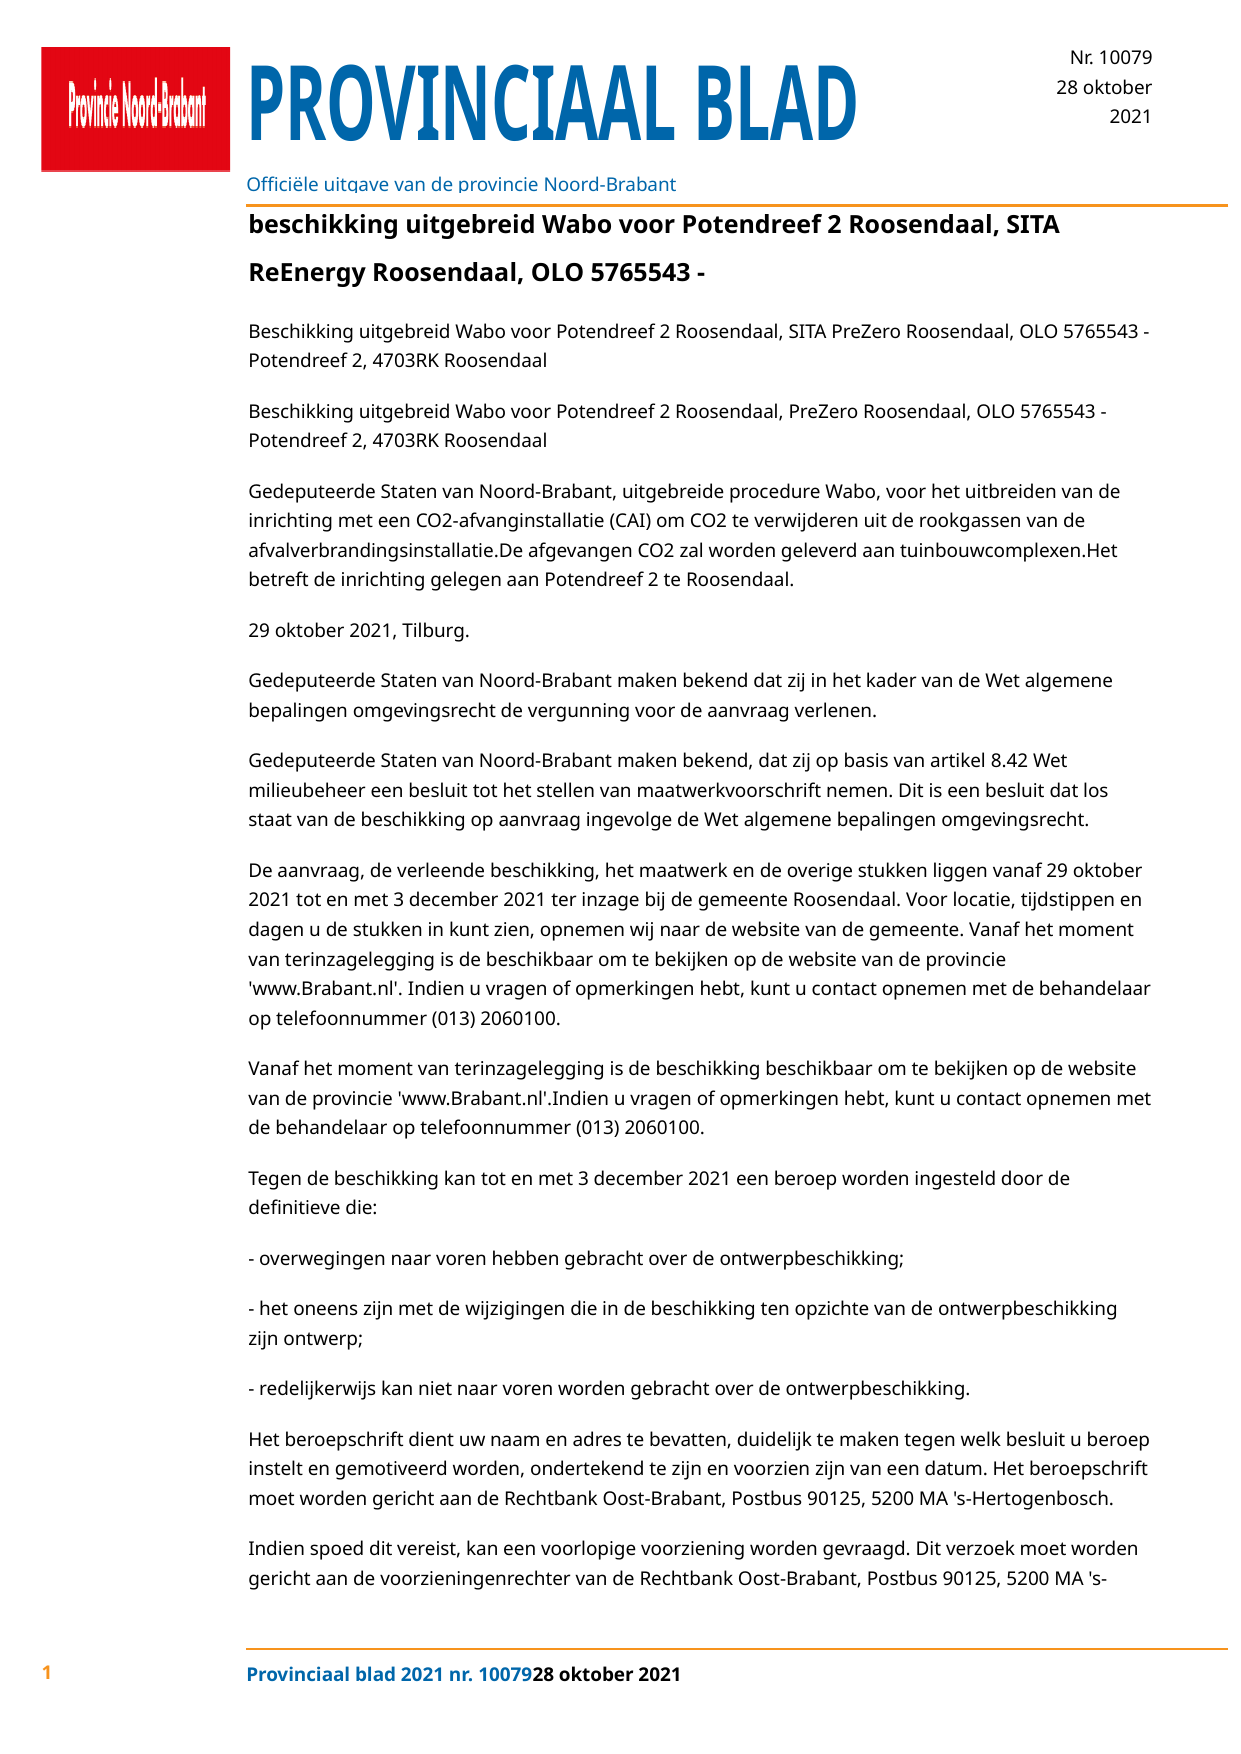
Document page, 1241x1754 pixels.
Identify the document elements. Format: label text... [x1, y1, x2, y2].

text - overwegingen naar voren hebben gebracht over de ontwerpbeschikking; [248, 1245, 1152, 1271]
text Beschikking uitgebreid Wabo voor Potendreef 2 Roosendaal, SITA PreZero Roosendaal, OLO 5765543 - Potendreef 2, 4703RK Roosendaal [248, 318, 1152, 373]
text Gedeputeerde Staten van Noord-Brabant maken bekend dat zij in het kader van de Wet algemene bepalingen omgevingsrecht de vergunning voor de aanvraag verlenen. [248, 667, 1152, 723]
text Beschikking uitgebreid Wabo voor Potendreef 2 Roosendaal, PreZero Roosendaal, OLO 5765543 - Potendreef 2, 4703RK Roosendaal [248, 398, 1152, 453]
text Vanaf het moment van terinzagelegging is de beschikking beschikbaar om te bekijken op de website van de provincie 'www.Brabant.nl'.Indien u vragen of opmerkingen hebt, kunt u contact opnemen met de behandelaar op telefoonnummer (013) 2060100. [248, 1055, 1152, 1140]
text Tegen de beschikking kan tot en met 3 december 2021 een beroep worden ingesteld door de definitieve die: [248, 1165, 1152, 1220]
text - het oneens zijn met de wijzigingen die in de beschikking ten opzichte van de ontwerpbeschikking zijn ontwerp; [248, 1295, 1152, 1351]
text Gedeputeerde Staten van Noord-Brabant maken bekend, dat zij op basis van artikel 8.42 Wet milieubeheer een besluit tot het stellen van maatwerkvoorschrift nemen. Dit is een besluit dat los staat van de beschikking op aanvraag ingevolge de Wet algemene bepalingen omgevingsrecht. [248, 747, 1152, 832]
text Gedeputeerde Staten van Noord-Brabant, uitgebreide procedure Wabo, voor het uitbreiden van de inrichting met een CO2-afvanginstallatie (CAI) om CO2 te verwijderen uit de rookgassen van de afvalverbrandingsinstallatie.De afgevangen CO2 zal worden geleverd aan tuinbouwcomplexen.Het betreft de inrichting gelegen aan Potendreef 2 te Roosendaal. [248, 478, 1152, 592]
picture [41, 47, 231, 172]
text beschikking uitgebreid Wabo voor Potendree­f 2 Roosendaal, SITA ReEnergy Roosendaa­l, OLO 5765543 - [248, 207, 1152, 288]
text Indien spoed dit vereist, kan een voorlopige voorziening worden gevraagd. Dit verzoek moet worden gericht aan de voorzieningenrechter van de Rechtbank Oost-Brabant, Postbus 90125, 5200 MA 's- [248, 1535, 1152, 1591]
text 29 oktober 2021, Tilburg. [248, 617, 1152, 643]
text Het beroepschrift dient uw naam en adres te bevatten, duidelijk te maken tegen welk besluit u beroep instelt en gemotiveerd worden, ondertekend te zijn en voorzien zijn van een datum. Het beroepschrift moet worden gericht aan de Rechtbank Oost-Brabant, Postbus 90125, 5200 MA 's-Hertogenbosch. [248, 1426, 1152, 1511]
text - redelijkerwijs kan niet naar voren worden gebracht over de ontwerpbeschikking. [248, 1375, 1152, 1401]
text De aanvraag, de verleende beschikking, het maatwerk en de overige stukken liggen vanaf 29 oktober 2021 tot en met 3 december 2021 ter inzage bij de gemeente Roosendaal. Voor locatie, tijdstippen en dagen u de stukken in kunt zien, opnemen wij naar de website van de gemeente. Vanaf het moment van terinzagelegging is de beschikbaar om te bekijken op de website van de provincie 'www.Brabant.nl'. Indien u vragen of opmerkingen hebt, kunt u contact opnemen met de behandelaar op telefoonnummer (013) 2060100. [248, 857, 1152, 1031]
